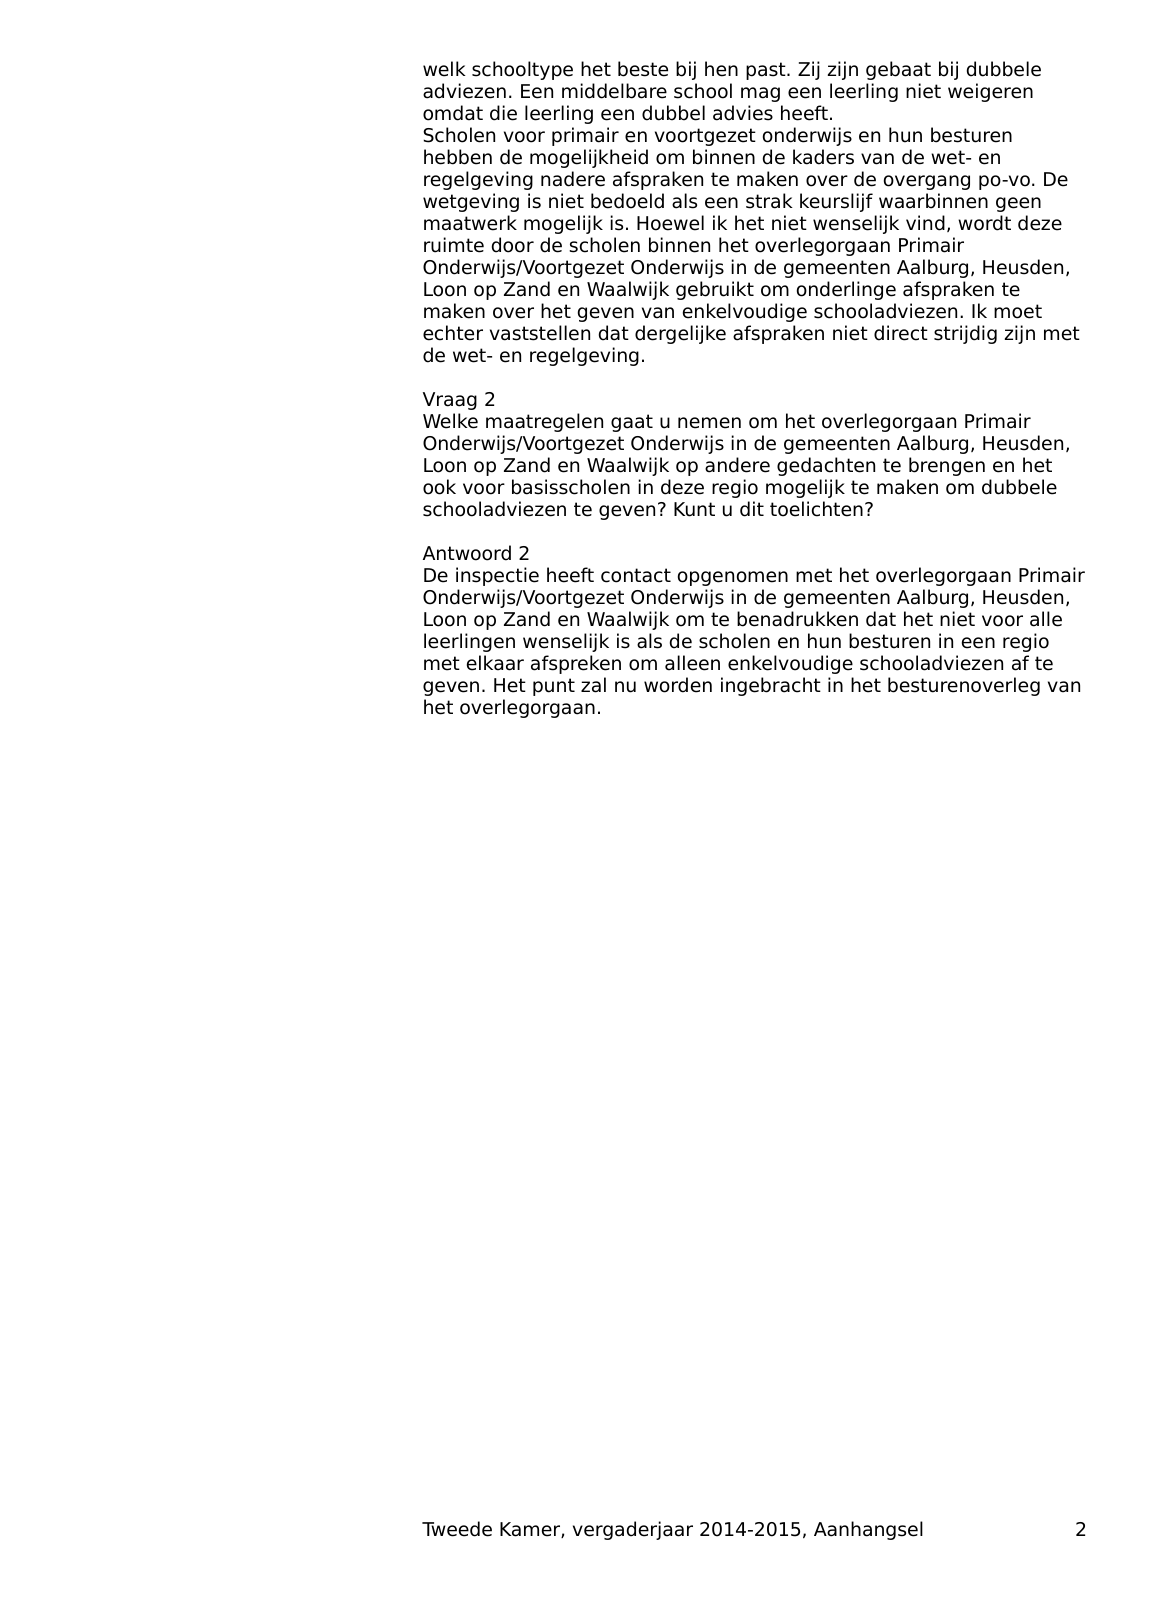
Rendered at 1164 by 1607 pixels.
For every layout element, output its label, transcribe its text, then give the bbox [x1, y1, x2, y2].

text Welke maatregelen gaat u nemen om het overlegorgaan Primair Onderwijs/Voortgezet Onderwijs in de gemeenten Aalburg, Heusden, Loon op Zand en Waalwijk op andere gedachten te brengen en het ook voor basisscholen in deze regio mogelijk te maken om dubbele schooladviezen te geven? Kunt u dit toelichten? [422, 411, 1087, 521]
text welk schooltype het beste bij hen past. Zij zijn gebaat bij dubbele adviezen. Een middelbare school mag een leerling niet weigeren omdat die leerling een dubbel advies heeft. [422, 59, 1087, 125]
text Scholen voor primair en voortgezet onderwijs en hun besturen hebben de mogelijkheid om binnen de kaders van de wet- en regelgeving nadere afspraken te maken over de overgang po-vo. De wetgeving is niet bedoeld als een strak keurslijf waarbinnen geen maatwerk mogelijk is. Hoewel ik het niet wenselijk vind, wordt deze ruimte door de scholen binnen het overlegorgaan Primair Onderwijs/Voortgezet Onderwijs in de gemeenten Aalburg, Heusden, Loon op Zand en Waalwijk gebruikt om onderlinge afspraken te maken over het geven van enkelvoudige schooladviezen. Ik moet echter vaststellen dat dergelijke afspraken niet direct strijdig zijn met de wet- en regelgeving. [422, 125, 1087, 367]
text Antwoord 2 [422, 543, 1087, 565]
text De inspectie heeft contact opgenomen met het overlegorgaan Primair Onderwijs/Voortgezet Onderwijs in de gemeenten Aalburg, Heusden, Loon op Zand en Waalwijk om te benadrukken dat het niet voor alle leerlingen wenselijk is als de scholen en hun besturen in een regio met elkaar afspreken om alleen enkelvoudige schooladviezen af te geven. Het punt zal nu worden ingebracht in het besturenoverleg van het overlegorgaan. [422, 565, 1087, 719]
text Vraag 2 [422, 389, 1087, 411]
